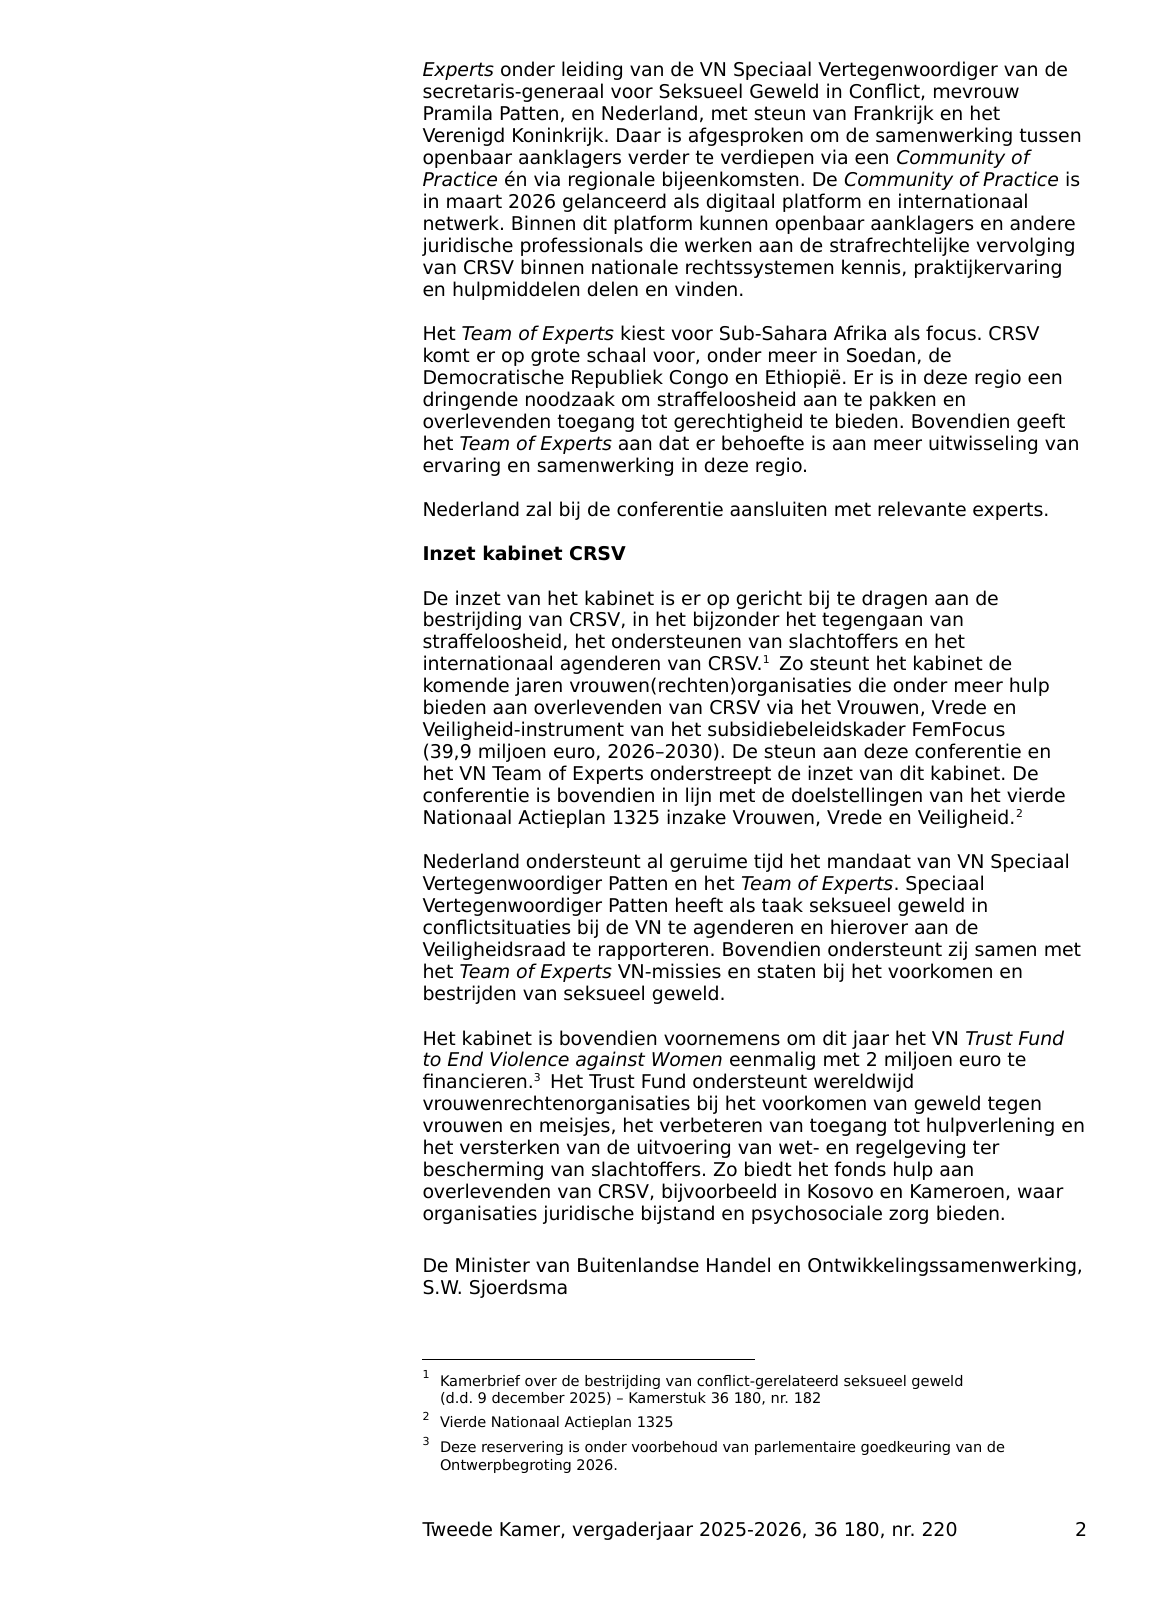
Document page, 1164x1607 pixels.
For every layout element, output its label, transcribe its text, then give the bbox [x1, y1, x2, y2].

text Het Team of Experts kiest voor Sub-Sahara Afrika als focus. CRSV komt er op grote schaal voor, onder meer in Soedan, de Democratische Republiek Congo en Ethiopië. Er is in deze regio een dringende noodzaak om straffeloosheid aan te pakken en overlevenden toegang tot gerechtigheid te bieden. Bovendien geeft het Team of Experts aan dat er behoefte is aan meer uitwisseling van ervaring en samenwerking in deze regio. [422, 323, 1087, 477]
text De inzet van het kabinet is er op gericht bij te dragen aan de bestrijding van CRSV, in het bijzonder het tegengaan van straffeloosheid, het ondersteunen van slachtoffers en het internationaal agenderen van CRSV. Zo steunt het kabinet de komende jaren vrouwen(rechten)organisaties die onder meer hulp bieden aan overlevenden van CRSV via het Vrouwen, Vrede en Veiligheid-instrument van het subsidiebeleidskader FemFocus (39,9 miljoen euro, 2026–2030). De steun aan deze conferentie en het VN Team of Experts onderstreept de inzet van dit kabinet. De conferentie is bovendien in lijn met de doelstellingen van het vierde Nationaal Actieplan 1325 inzake Vrouwen, Vrede en Veiligheid. [422, 587, 1087, 829]
text De Minister van Buitenlandse Handel en Ontwikkelingssamenwerking, S.W. Sjoerdsma [422, 1255, 1087, 1299]
text Nederland ondersteunt al geruime tijd het mandaat van VN Speciaal Vertegenwoordiger Patten en het Team of Experts. Speciaal Vertegenwoordiger Patten heeft als taak seksueel geweld in conflictsituaties bij de VN te agenderen en hierover aan de Veiligheidsraad te rapporteren. Bovendien ondersteunt zij samen met het Team of Experts VN-missies en staten bij het voorkomen en bestrijden van seksueel geweld. [422, 851, 1087, 1005]
text Deze reservering is onder voorbehoud van parlementaire goedkeuring van de Ontwerpbegroting 2026. [422, 1435, 1087, 1474]
text Experts onder leiding van de VN Speciaal Vertegenwoordiger van de secretaris-generaal voor Seksueel Geweld in Conflict, mevrouw Pramila Patten, en Nederland, met steun van Frankrijk en het Verenigd Koninkrijk. Daar is afgesproken om de samenwerking tussen openbaar aanklagers verder te verdiepen via een Community of Practice én via regionale bijeenkomsten. De Community of Practice is in maart 2026 gelanceerd als digitaal platform en internationaal netwerk. Binnen dit platform kunnen openbaar aanklagers en andere juridische professionals die werken aan de strafrechtelijke vervolging van CRSV binnen nationale rechtssystemen kennis, praktijkervaring en hulpmiddelen delen en vinden. [422, 59, 1087, 301]
text Vierde Nationaal Actieplan 1325 [422, 1410, 1087, 1432]
text Nederland zal bij de conferentie aansluiten met relevante experts. [422, 499, 1087, 521]
text Het kabinet is bovendien voornemens om dit jaar het VN Trust Fund to End Violence against Women eenmalig met 2 miljoen euro te financieren. Het Trust Fund ondersteunt wereldwijd vrouwenrechtenorganisaties bij het voorkomen van geweld tegen vrouwen en meisjes, het verbeteren van toegang tot hulpverlening en het versterken van de uitvoering van wet- en regelgeving ter bescherming van slachtoffers. Zo biedt het fonds hulp aan overlevenden van CRSV, bijvoorbeeld in Kosovo en Kameroen, waar organisaties juridische bijstand en psychosociale zorg bieden. [422, 1027, 1087, 1225]
subtitle Inzet kabinet CRSV [422, 543, 1087, 565]
text Kamerbrief over de bestrijding van conflict-gerelateerd seksueel geweld (d.d. 9 december 2025) – Kamerstuk 36 180, nr. 182 [422, 1368, 1087, 1407]
